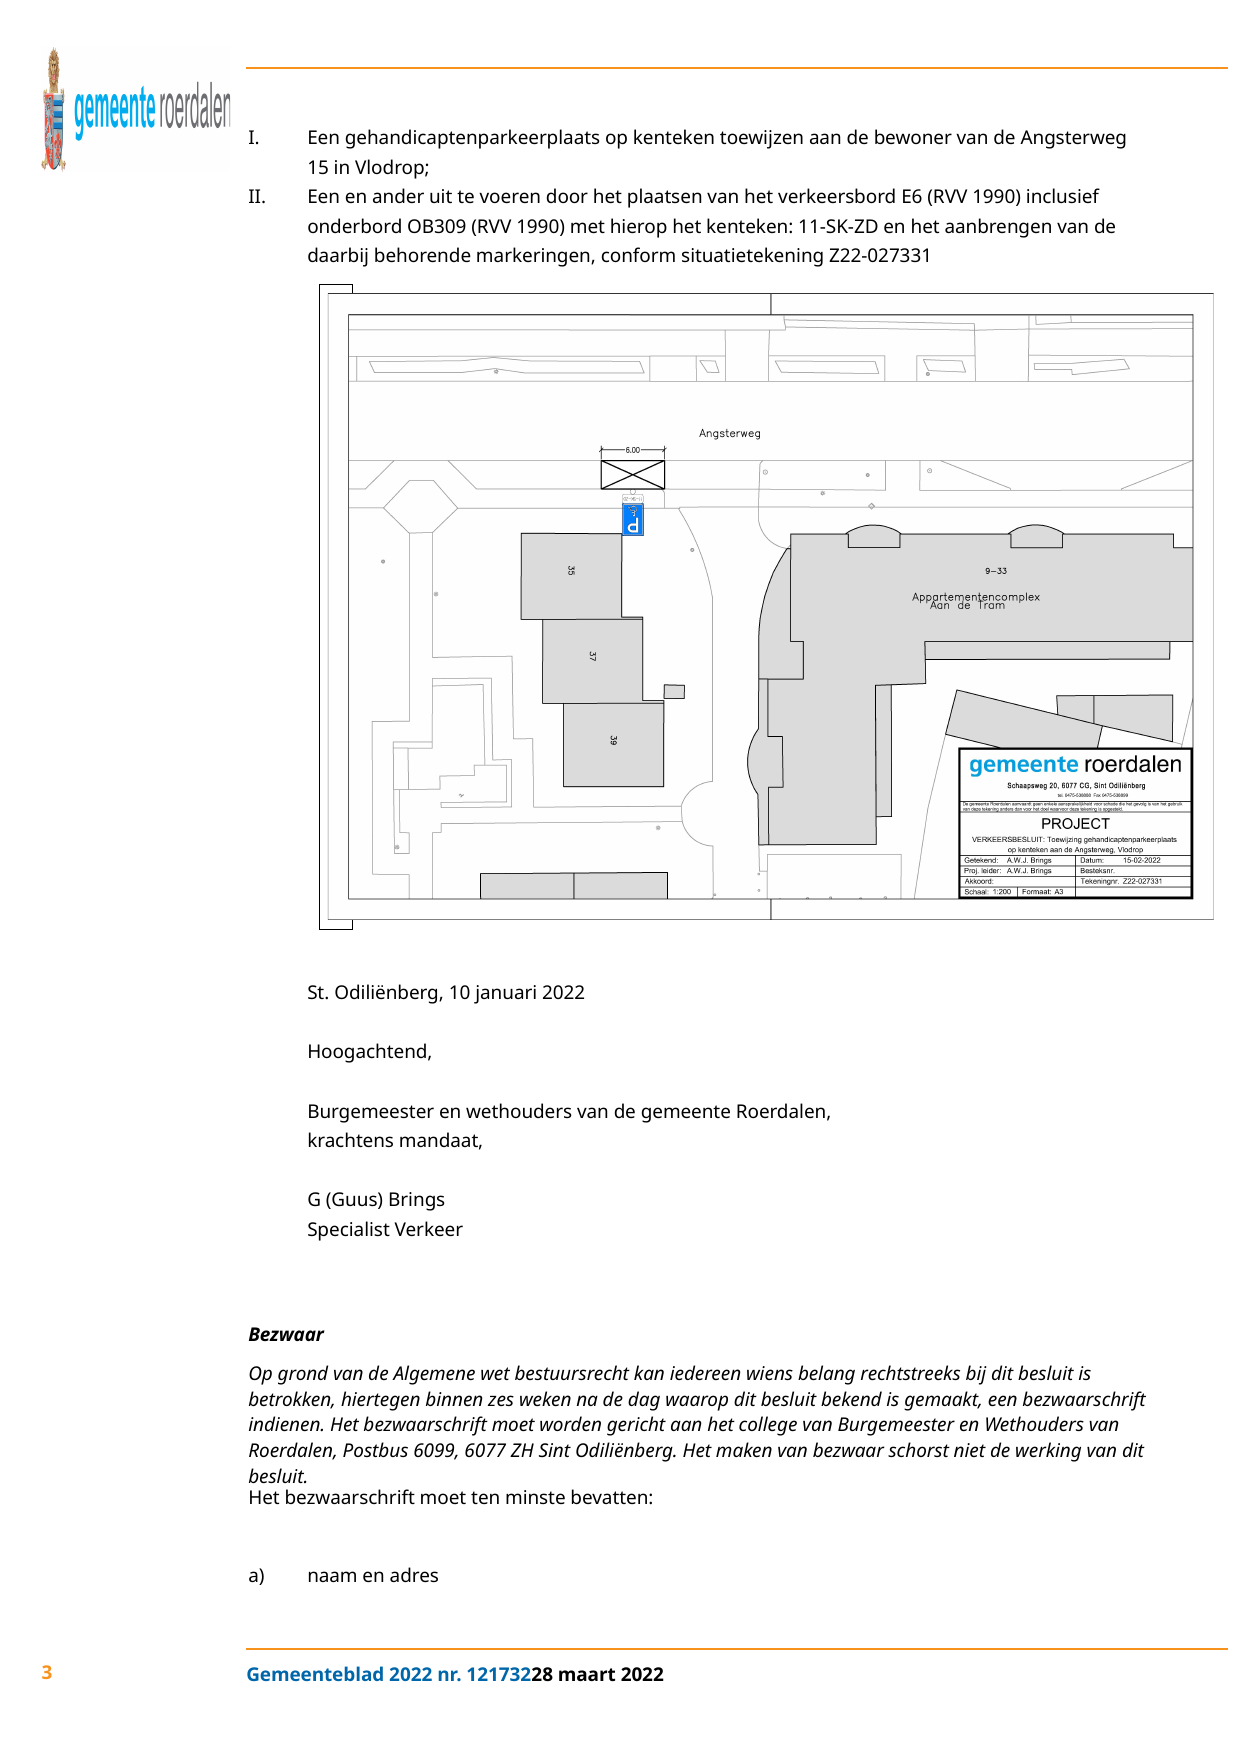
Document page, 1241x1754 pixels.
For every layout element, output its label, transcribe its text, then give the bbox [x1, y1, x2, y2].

list Een gehandicaptenparkeerplaats op kenteken toewijzen aan de bewoner van de Angsterweg 15 in Vlodrop; [248, 124, 1152, 180]
list Specialist Verkeer [248, 1216, 1152, 1242]
picture [41, 47, 231, 172]
text Het bezwaarschrift moet ten minste bevatten: [248, 1489, 1152, 1508]
text Op grond van de Algemene wet bestuursrecht kan iedereen wiens belang rechtstreeks bij dit besluit is betrokken, hiertegen binnen zes weken na de dag waarop dit besluit bekend is gemaakt, een bezwaarschrift indienen. Het bezwaarschrift moet worden gericht aan het college van Burgemeester en Wethouders van Roerdalen, Postbus 6099, 6077 ZH Sint Odiliënberg. Het maken van bezwaar schorst niet de werking van dit besluit. [248, 1360, 1152, 1489]
list Burgemeester en wethouders van de gemeente Roerdalen, [248, 1098, 1152, 1124]
list krachtens mandaat, [248, 1127, 1152, 1153]
list naam en adres [248, 1563, 1152, 1588]
list Hoogachtend, [248, 1039, 1152, 1064]
list Een en ander uit te voeren door het plaatsen van het verkeersbord E6 (RVV 1990) inclusief onderbord OB309 (RVV 1990) met hierop het kenteken: 11-SK-ZD en het aanbrengen van de daarbij behorende markeringen, conform situatietekening Z22-027331 [248, 183, 1152, 268]
picture [327, 293, 1214, 920]
list G (Guus) Brings [248, 1187, 1152, 1212]
list St. Odiliënberg, 10 januari 2022 [248, 979, 1152, 1005]
text Bezwaar [248, 1321, 1152, 1347]
